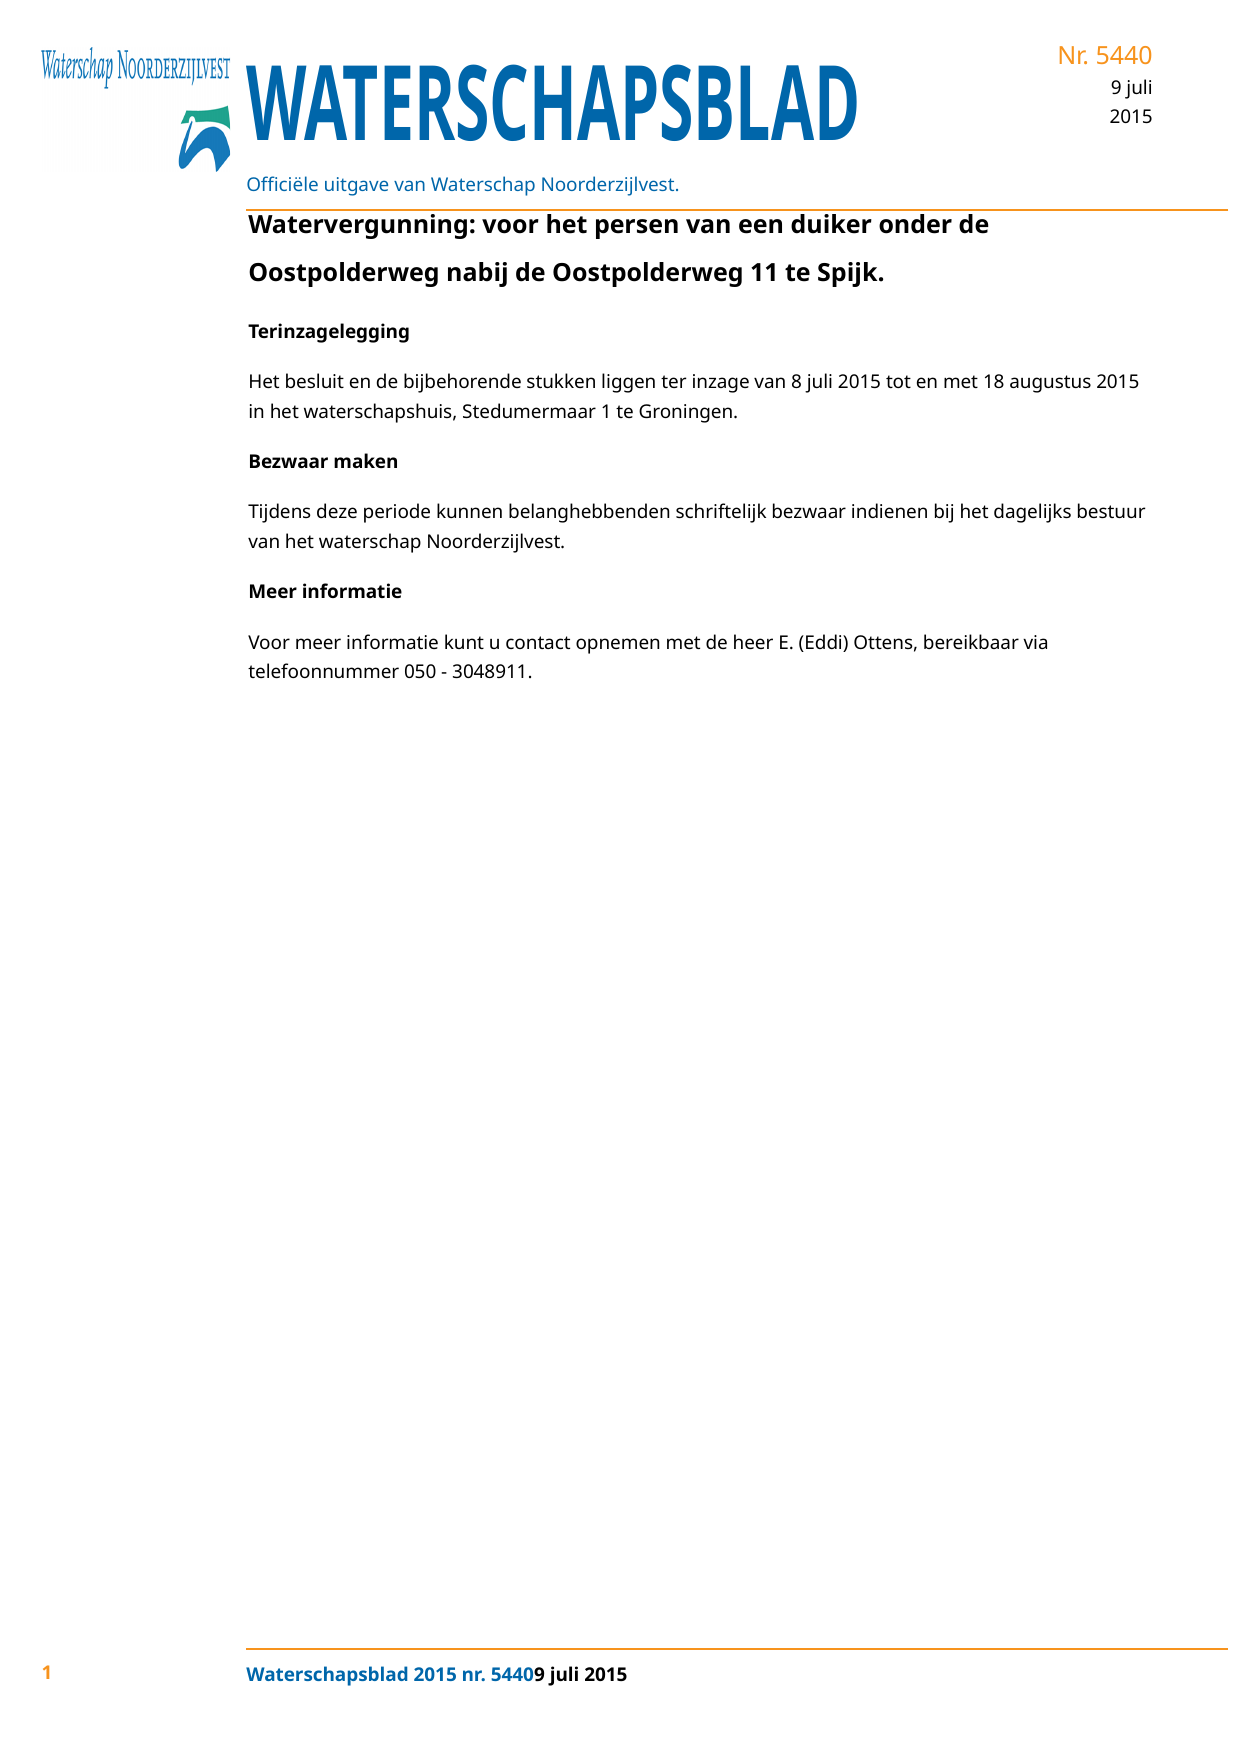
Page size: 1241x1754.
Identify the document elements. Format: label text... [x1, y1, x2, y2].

picture [41, 47, 231, 172]
text Het besluit en de bijbehorende stukken liggen ter inzage van 8 juli 2015 tot en met 18 augustus 2015 in het waterschapshuis, Stedumermaar 1 te Groningen. [248, 368, 1152, 424]
text Voor meer informatie kunt u contact opnemen met de heer E. (Eddi) Ottens, bereikbaar via telefoonnummer 050 - 3048911. [248, 629, 1152, 684]
text Watervergunning: voor het persen van een duiker onder de Oostpolderweg nabij de Oostpolderweg 11 te Spijk. [248, 211, 1152, 288]
text Terinzagelegging [248, 318, 1152, 344]
text Bezwaar maken [248, 448, 1152, 474]
text Tijdens deze periode kunnen belanghebbenden schriftelijk bezwaar indienen bij het dagelijks bestuur van het waterschap Noorderzijlvest. [248, 499, 1152, 554]
text Meer informatie [248, 579, 1152, 604]
